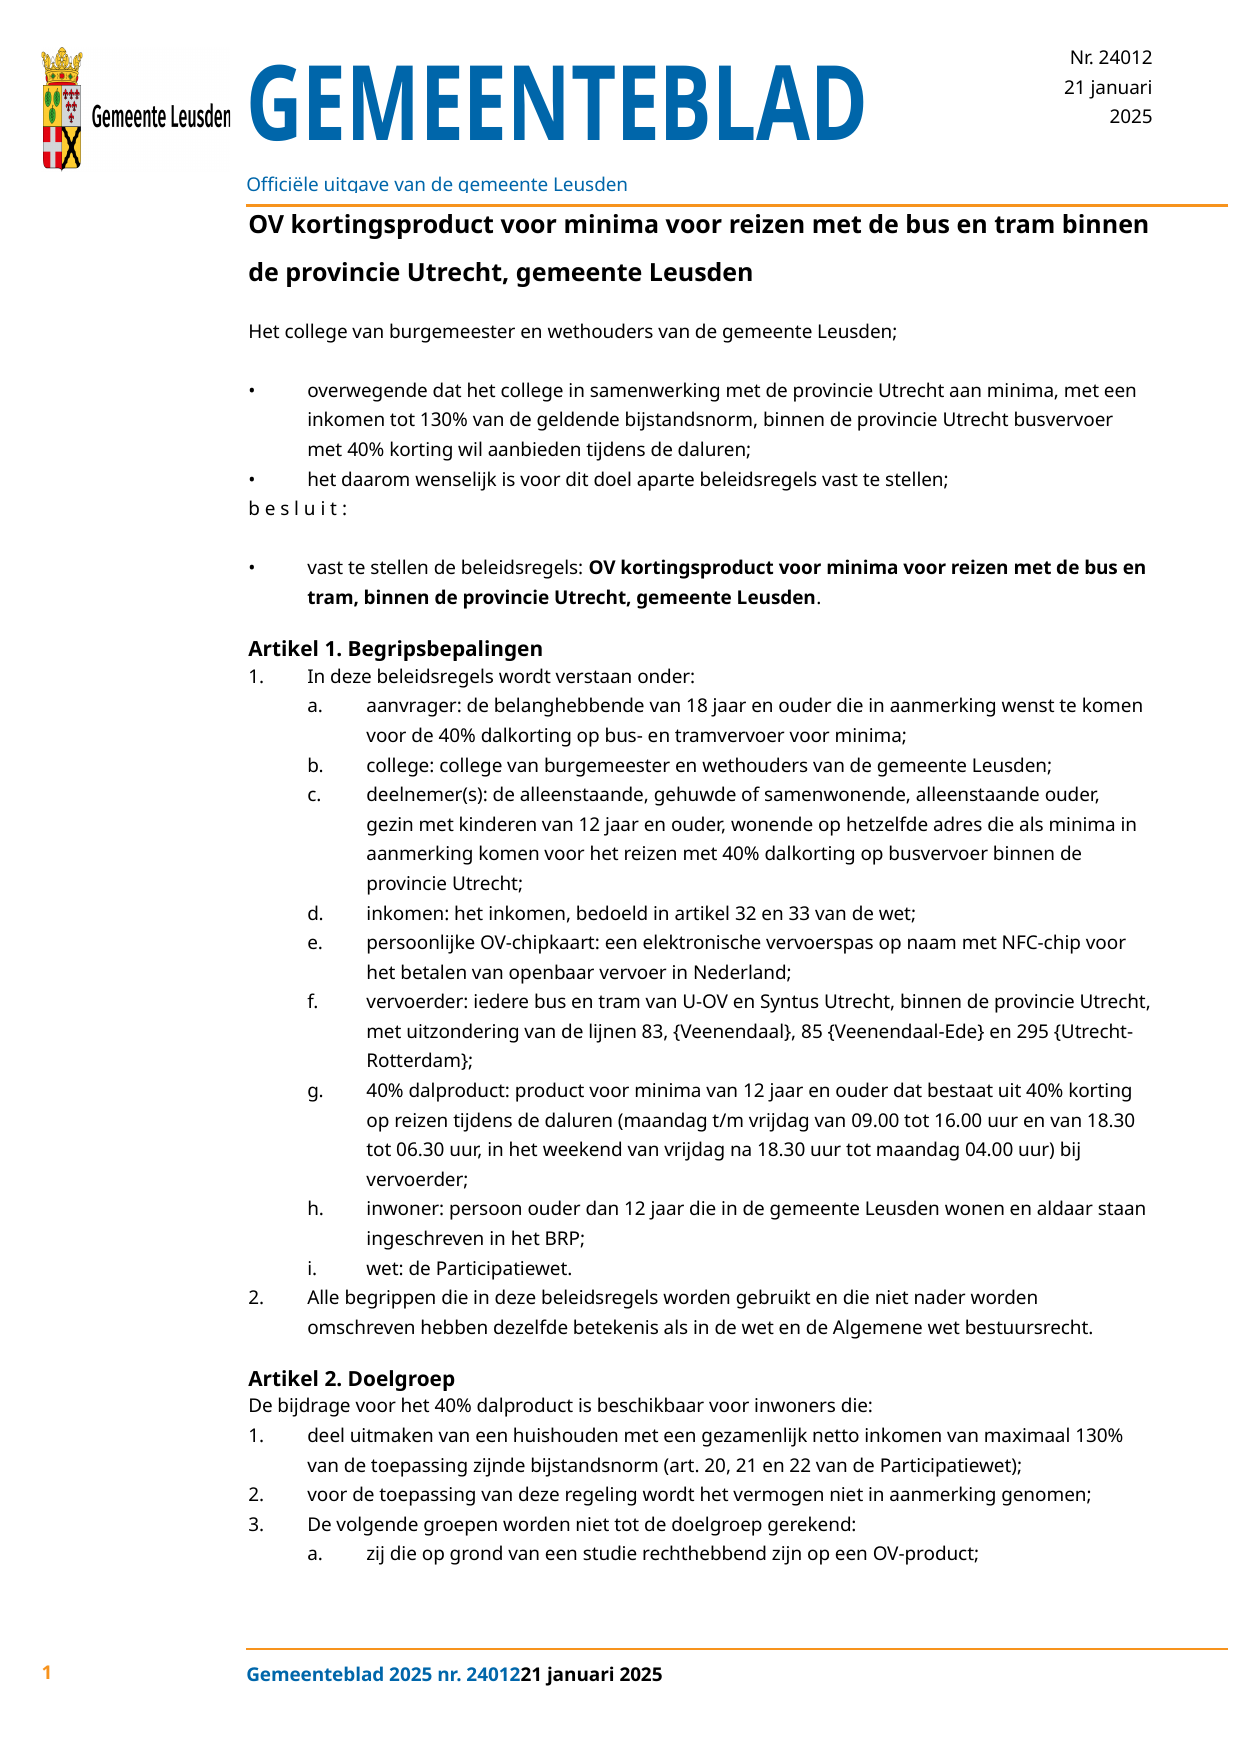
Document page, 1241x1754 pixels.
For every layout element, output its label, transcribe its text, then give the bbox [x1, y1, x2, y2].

list inkomen: het inkomen, bedoeld in artikel 32 en 33 van de wet; [307, 900, 1152, 925]
text Het college van burgemeester en wethouders van de gemeente Leusden; [248, 318, 1152, 344]
list vast te stellen de beleidsregels: OV kortingsproduct voor minima voor reizen met de bus en tram, binnen de provincie Utrecht, gemeente Leusden. [248, 554, 1152, 610]
list aanvrager: de belanghebbende van 18 jaar en ouder die in aanmerking wenst te komen voor de 40% dalkorting op bus- en tramvervoer voor minima; [307, 693, 1152, 748]
list deelnemer(s): de alleenstaande, gehuwde of samenwonende, alleenstaande ouder, gezin met kinderen van 12 jaar en ouder, wonende op hetzelfde adres die als minima in aanmerking komen voor het reizen met 40% dalkorting op busvervoer binnen de provincie Utrecht; [307, 781, 1152, 896]
list voor de toepassing van deze regeling wordt het vermogen niet in aanmerking genomen; [248, 1481, 1152, 1507]
list persoonlijke OV-chipkaart: een elektronische vervoerspas op naam met NFC-chip voor het betalen van openbaar vervoer in Nederland; [307, 929, 1152, 984]
text De bijdrage voor het 40% dalproduct is beschikbaar voor inwoners die: [248, 1393, 1152, 1418]
text Artikel 2. Doelgroep [248, 1364, 1152, 1393]
list wet: de Participatiewet. [307, 1255, 1152, 1280]
list 40% dalproduct: product voor minima van 12 jaar en ouder dat bestaat uit 40% korting op reizen tijdens de daluren (maandag t/m vrijdag van 09.00 tot 16.00 uur en van 18.30 tot 06.30 uur, in het weekend van vrijdag na 18.30 uur tot maandag 04.00 uur) bij vervoerder; [307, 1077, 1152, 1192]
text OV kortingsproduct voor minima voor reizen met de bus en tram binnen de provincie Utrecht, gemeente Leusden [248, 207, 1152, 288]
list inwoner: persoon ouder dan 12 jaar die in de gemeente Leusden wonen en aldaar staan ingeschreven in het BRP; [307, 1196, 1152, 1251]
picture [41, 47, 231, 172]
list In deze beleidsregels wordt verstaan onder: [248, 663, 1152, 689]
list overwegende dat het college in samenwerking met de provincie Utrecht aan minima, met een inkomen tot 130% van de geldende bijstandsnorm, binnen de provincie Utrecht busvervoer met 40% korting wil aanbieden tijdens de daluren; [248, 377, 1152, 462]
list De volgende groepen worden niet tot de doelgroep gerekend: [248, 1511, 1152, 1537]
list Alle begrippen die in deze beleidsregels worden gebruikt en die niet nader worden omschreven hebben dezelfde betekenis als in de wet en de Algemene wet bestuursrecht. [248, 1284, 1152, 1339]
list deel uitmaken van een huishouden met een gezamenlijk netto inkomen van maximaal 130% van de toepassing zijnde bijstandsnorm (art. 20, 21 en 22 van de Participatiewet); [248, 1422, 1152, 1478]
list zij die op grond van een studie rechthebbend zijn op een OV-product; [307, 1541, 1152, 1566]
list college: college van burgemeester en wethouders van de gemeente Leusden; [307, 752, 1152, 777]
text Artikel 1. Begripsbepalingen [248, 634, 1152, 663]
list het daarom wenselijk is voor dit doel aparte beleidsregels vast te stellen; [248, 466, 1152, 492]
list vervoerder: iedere bus en tram van U-OV en Syntus Utrecht, binnen de provincie Utrecht, met uitzondering van de lijnen 83, {Veenendaal}, 85 {Veenendaal-Ede} en 295 {Utrecht-Rotterdam}; [307, 988, 1152, 1073]
text b e s l u i t : [248, 495, 1152, 521]
